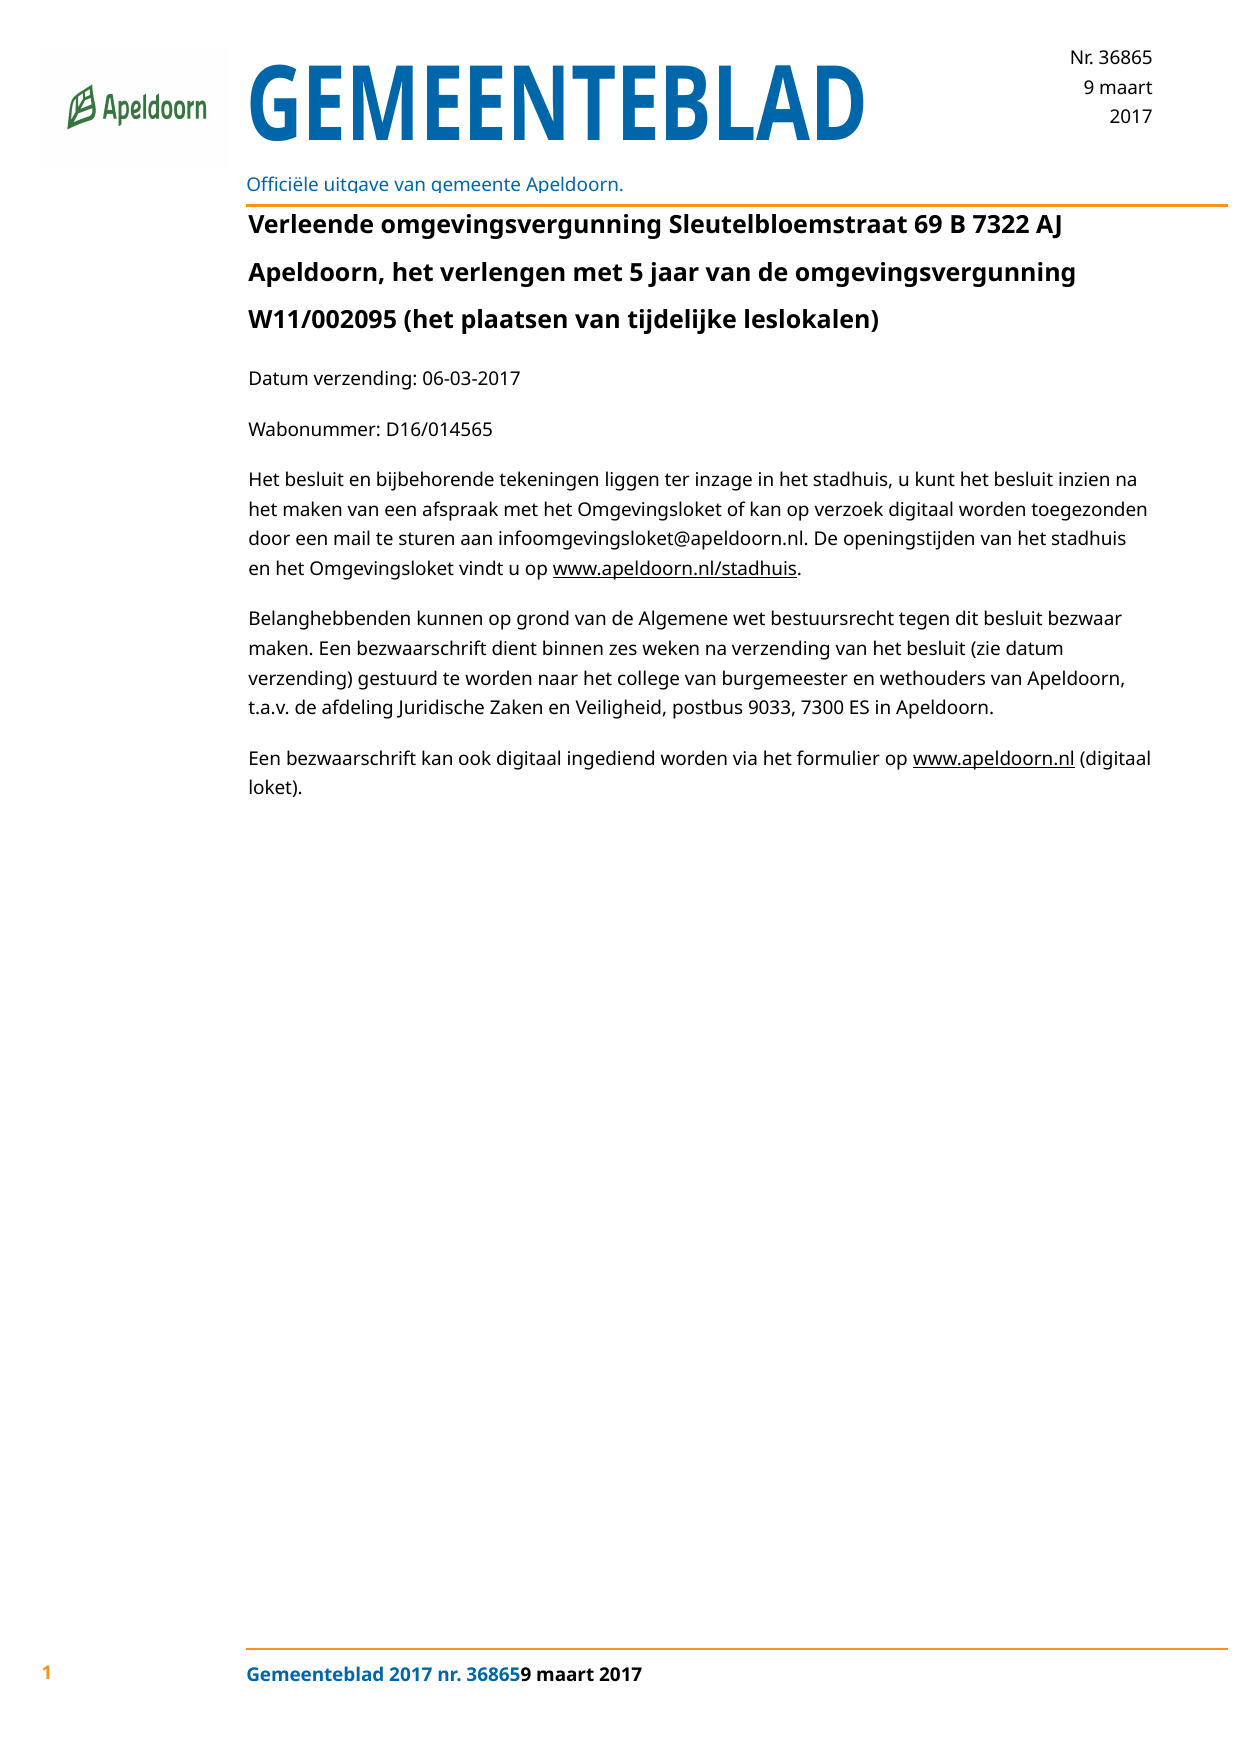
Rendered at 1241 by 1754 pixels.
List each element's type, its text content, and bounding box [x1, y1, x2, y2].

text Belanghebbenden kunnen op grond van de Algemene wet bestuursrecht tegen dit besluit bezwaar maken. Een bezwaarschrift dient binnen zes weken na verzending van het besluit (zie datum verzending) gestuurd te worden naar het college van burgemeester en wethouders van Apeldoorn, t.a.v. de afdeling Juridische Zaken en Veiligheid, postbus 9033, 7300 ES in Apeldoorn. [248, 606, 1152, 720]
picture [41, 47, 231, 172]
text Wabonummer: D16/014565 [248, 416, 1152, 442]
text Verleende omgevingsvergunning Sleutelbloemstraat 69 B 7322 AJ Apeldoorn, het verlengen met 5 jaar van de omgevingsvergunning W11/002095 (het plaatsen van tijdelijke leslokalen) [248, 207, 1152, 336]
text Datum verzending: 06-03-2017 [248, 366, 1152, 391]
text Een bezwaarschrift kan ook digitaal ingediend worden via het formulier op www.apeldoorn.nl (digitaal loket). [248, 745, 1152, 800]
text Het besluit en bijbehorende tekeningen liggen ter inzage in het stadhuis, u kunt het besluit inzien na het maken van een afspraak met het Omgevingsloket of kan op verzoek digitaal worden toegezonden door een mail te sturen aan infoomgevingsloket@apeldoorn.nl. De openingstijden van het stadhuis en het Omgevingsloket vindt u op www.apeldoorn.nl/stadhuis. [248, 466, 1152, 581]
